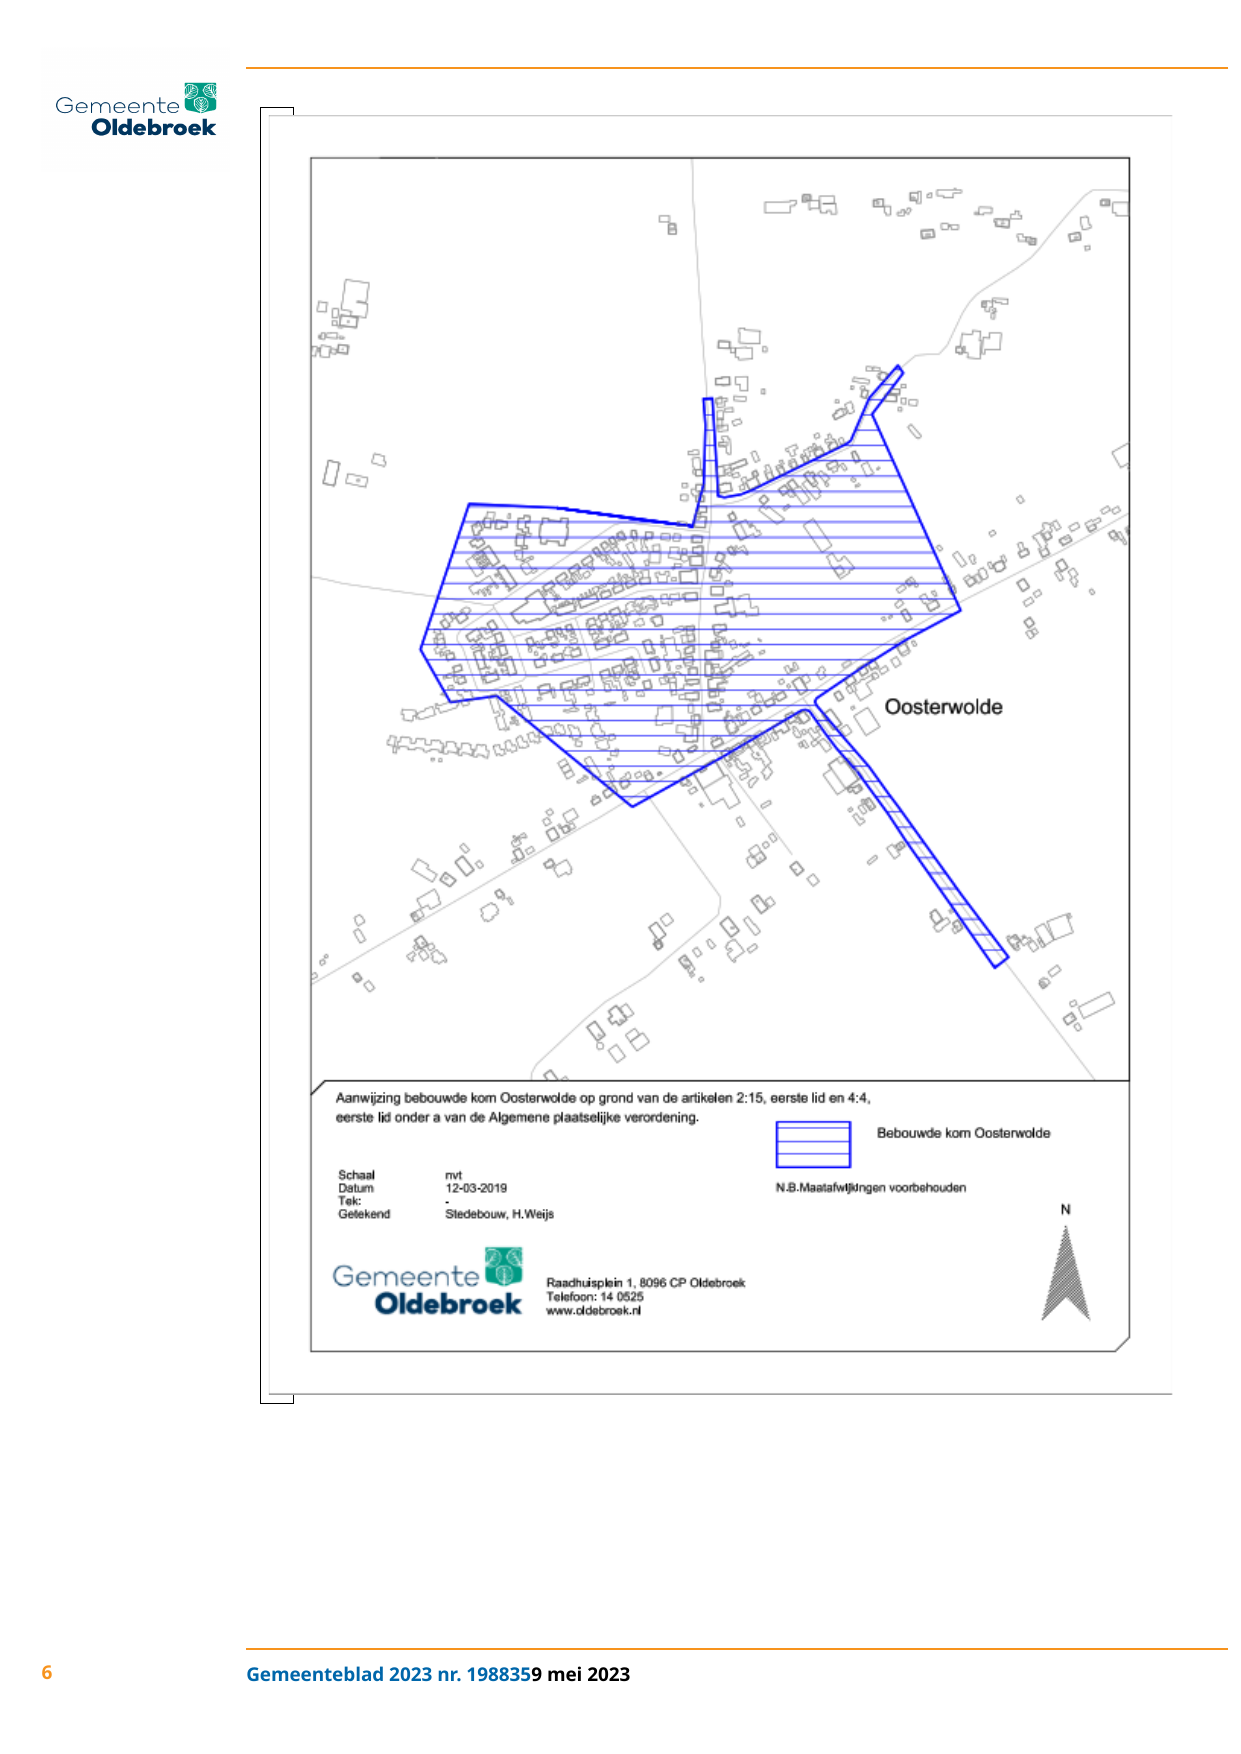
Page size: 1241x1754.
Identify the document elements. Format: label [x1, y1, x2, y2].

picture [268, 115, 1173, 1395]
picture [41, 47, 231, 172]
